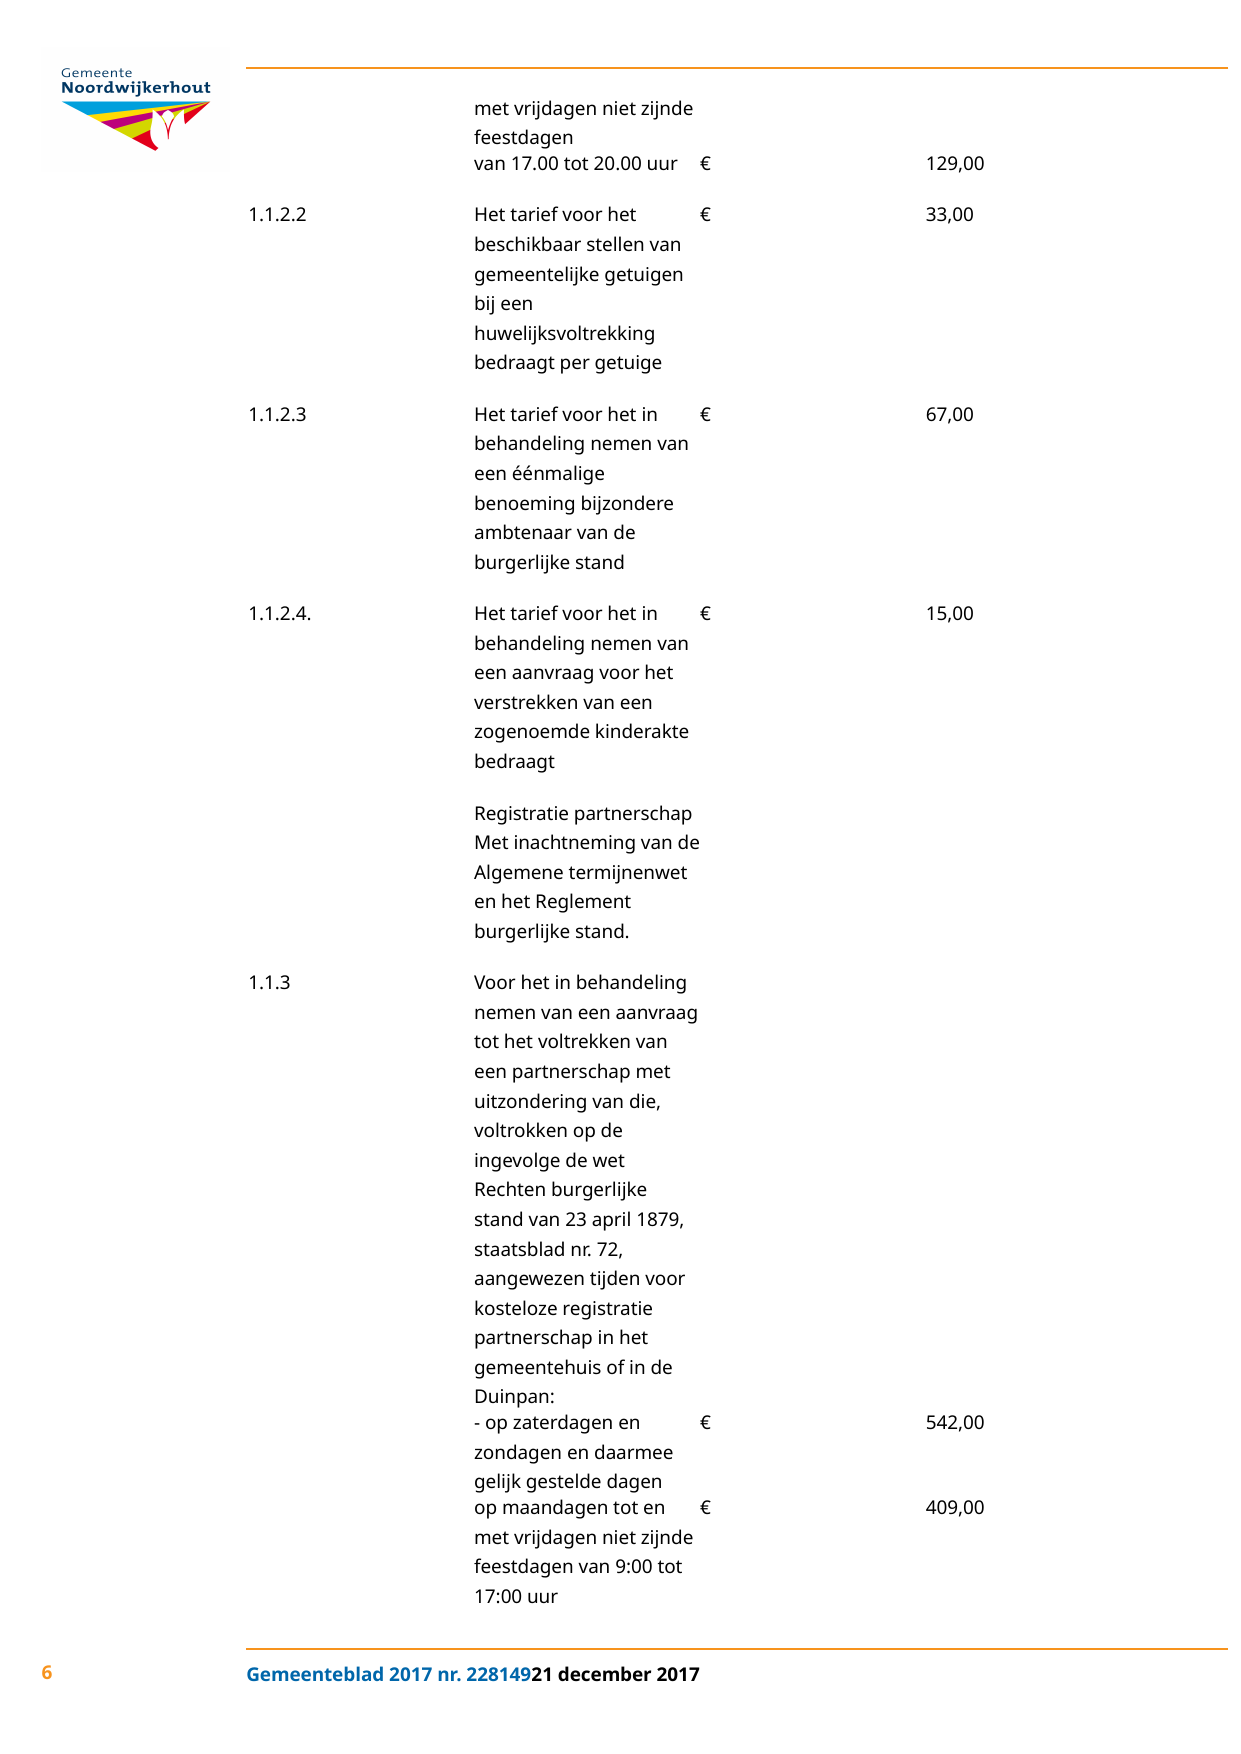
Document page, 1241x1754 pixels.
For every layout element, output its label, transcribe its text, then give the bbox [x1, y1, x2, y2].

table_cell [248, 95, 474, 150]
table_cell Voor het in behandeling nemen van een aanvraag tot het voltrekken van een partnerschap met uitzondering van die, voltrokken op de ingevolge de wet Rechten burgerlijke stand van 23 april 1879, staatsblad nr. 72, aangewezen tijden voor kosteloze registratie partnerschap in het gemeentehuis of in de Duinpan: [474, 970, 700, 1409]
table_cell 1.1.3 [248, 970, 474, 1409]
table_cell € [700, 150, 926, 176]
table_cell [248, 944, 474, 969]
table_cell [248, 1409, 474, 1494]
table_cell [474, 575, 700, 600]
table_cell [248, 575, 474, 600]
table_cell [926, 95, 1152, 150]
table_cell [474, 944, 700, 969]
table_cell [700, 800, 926, 944]
picture [41, 47, 231, 172]
table_cell [248, 176, 474, 202]
table_cell op maandagen tot en met vrijdagen niet zijnde feestdagen van 9:00 tot 17:00 uur [474, 1494, 700, 1609]
table_cell [926, 575, 1152, 600]
table_cell € [700, 401, 926, 574]
table_cell [474, 774, 700, 800]
table_cell [700, 375, 926, 401]
table_cell [926, 176, 1152, 202]
table_cell Het tarief voor het in behandeling nemen van een aanvraag voor het verstrekken van een zogenoemde kinderakte bedraagt [474, 600, 700, 774]
table_cell € [700, 600, 926, 774]
table_cell van 17.00 tot 20.00 uur [474, 150, 700, 176]
table_cell € [700, 1409, 926, 1494]
table_cell [700, 575, 926, 600]
table_cell [926, 774, 1152, 800]
table_cell [700, 970, 926, 1409]
table_cell 1.1.2.3 [248, 401, 474, 574]
table_cell [474, 176, 700, 202]
table_cell [248, 1494, 474, 1609]
table_cell [248, 150, 474, 176]
table_cell 409,00 [926, 1494, 1152, 1609]
table_cell € [700, 1494, 926, 1609]
table_cell 129,00 [926, 150, 1152, 176]
table_cell Het tarief voor het beschikbaar stellen van gemeentelijke getuigen bij een huwelijksvoltrekking bedraagt per getuige [474, 202, 700, 375]
table_cell [926, 800, 1152, 944]
table_cell 33,00 [926, 202, 1152, 375]
table_cell [248, 800, 474, 944]
table_cell [926, 970, 1152, 1409]
table_cell [700, 176, 926, 202]
table_cell [474, 375, 700, 401]
table_cell 15,00 [926, 600, 1152, 774]
table_cell 1.1.2.4. [248, 600, 474, 774]
table_cell [248, 375, 474, 401]
table_cell - op zaterdagen en zondagen en daarmee gelijk gestelde dagen [474, 1409, 700, 1494]
table_cell [700, 774, 926, 800]
table_cell [926, 944, 1152, 969]
table_cell Registratie partnerschap Met inachtneming van de Algemene termijnenwet en het Reglement burgerlijke stand. [474, 800, 700, 944]
table_cell [248, 774, 474, 800]
table_cell Het tarief voor het in behandeling nemen van een éénmalige benoeming bijzondere ambtenaar van de burgerlijke stand [474, 401, 700, 574]
table_cell [926, 375, 1152, 401]
table_cell 542,00 [926, 1409, 1152, 1494]
table_cell € [700, 202, 926, 375]
table_cell 1.1.2.2 [248, 202, 474, 375]
table_cell [700, 95, 926, 150]
table_cell 67,00 [926, 401, 1152, 574]
table_cell met vrijdagen niet zijnde feestdagen [474, 95, 700, 150]
table_cell [700, 944, 926, 969]
